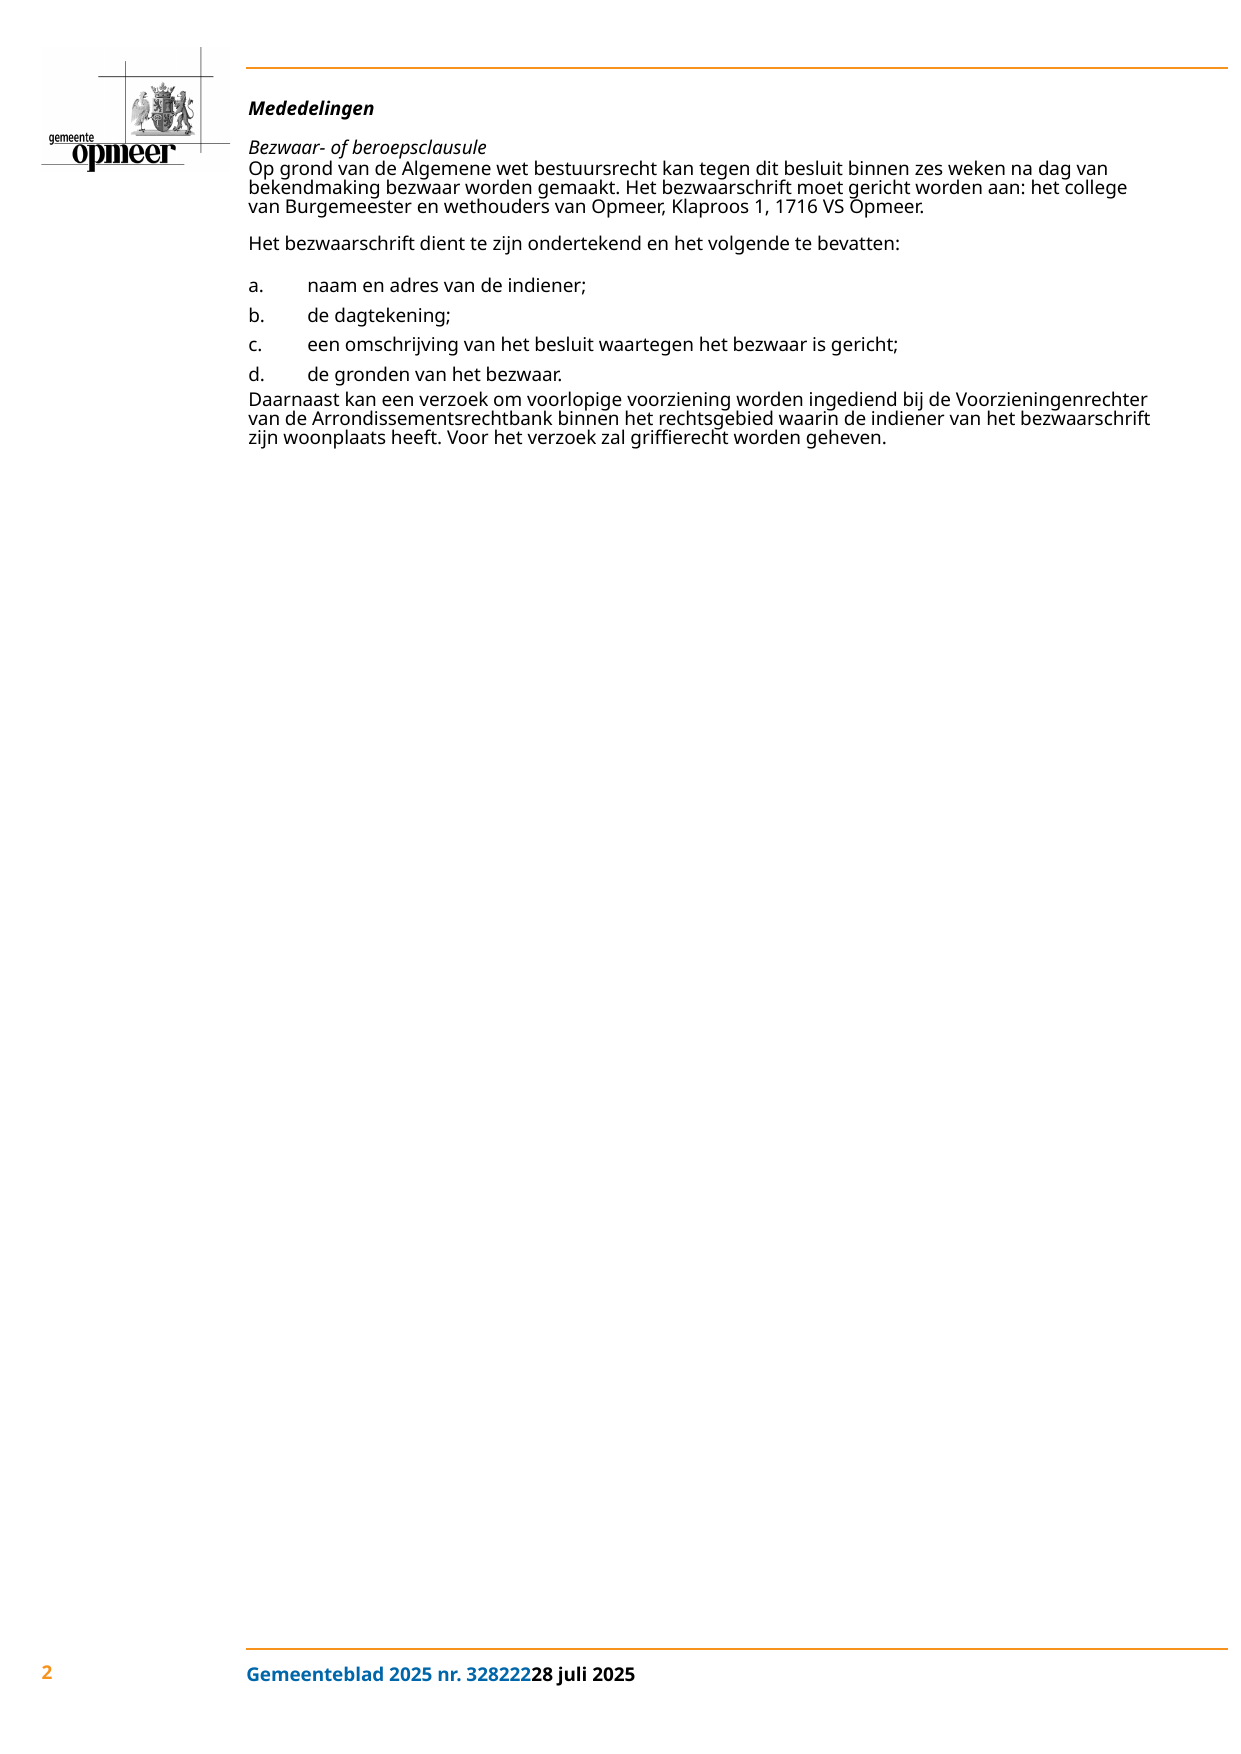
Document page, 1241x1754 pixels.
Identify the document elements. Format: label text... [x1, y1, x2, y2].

list naam en adres van de indiener; [248, 272, 1152, 298]
text Op grond van de Algemene wet bestuursrecht kan tegen dit besluit binnen zes weken na dag van bekendmaking bezwaar worden gemaakt. Het bezwaarschrift moet gericht worden aan: het college van Burgemeester en wethouders van Opmeer, Klaproos 1, 1716 VS Opmeer. [248, 160, 1152, 218]
text Daarnaast kan een verzoek om voorlopige voorziening worden ingediend bij de Voorzieningenrechter van de Arrondissementsrechtbank binnen het rechtsgebied waarin de indiener van het bezwaarschrift zijn woonplaats heeft. Voor het verzoek zal griffierecht worden geheven. [248, 391, 1152, 448]
picture [41, 47, 231, 172]
text Het bezwaarschrift dient te zijn ondertekend en het volgende te bevatten: [248, 235, 1152, 254]
list de gronden van het bezwaar. [248, 361, 1152, 387]
list een omschrijving van het besluit waartegen het bezwaar is gericht; [248, 331, 1152, 357]
text Mededelingen [248, 95, 1152, 121]
text Bezwaar- of beroepsclausule [248, 134, 1152, 160]
list de dagtekening; [248, 302, 1152, 328]
